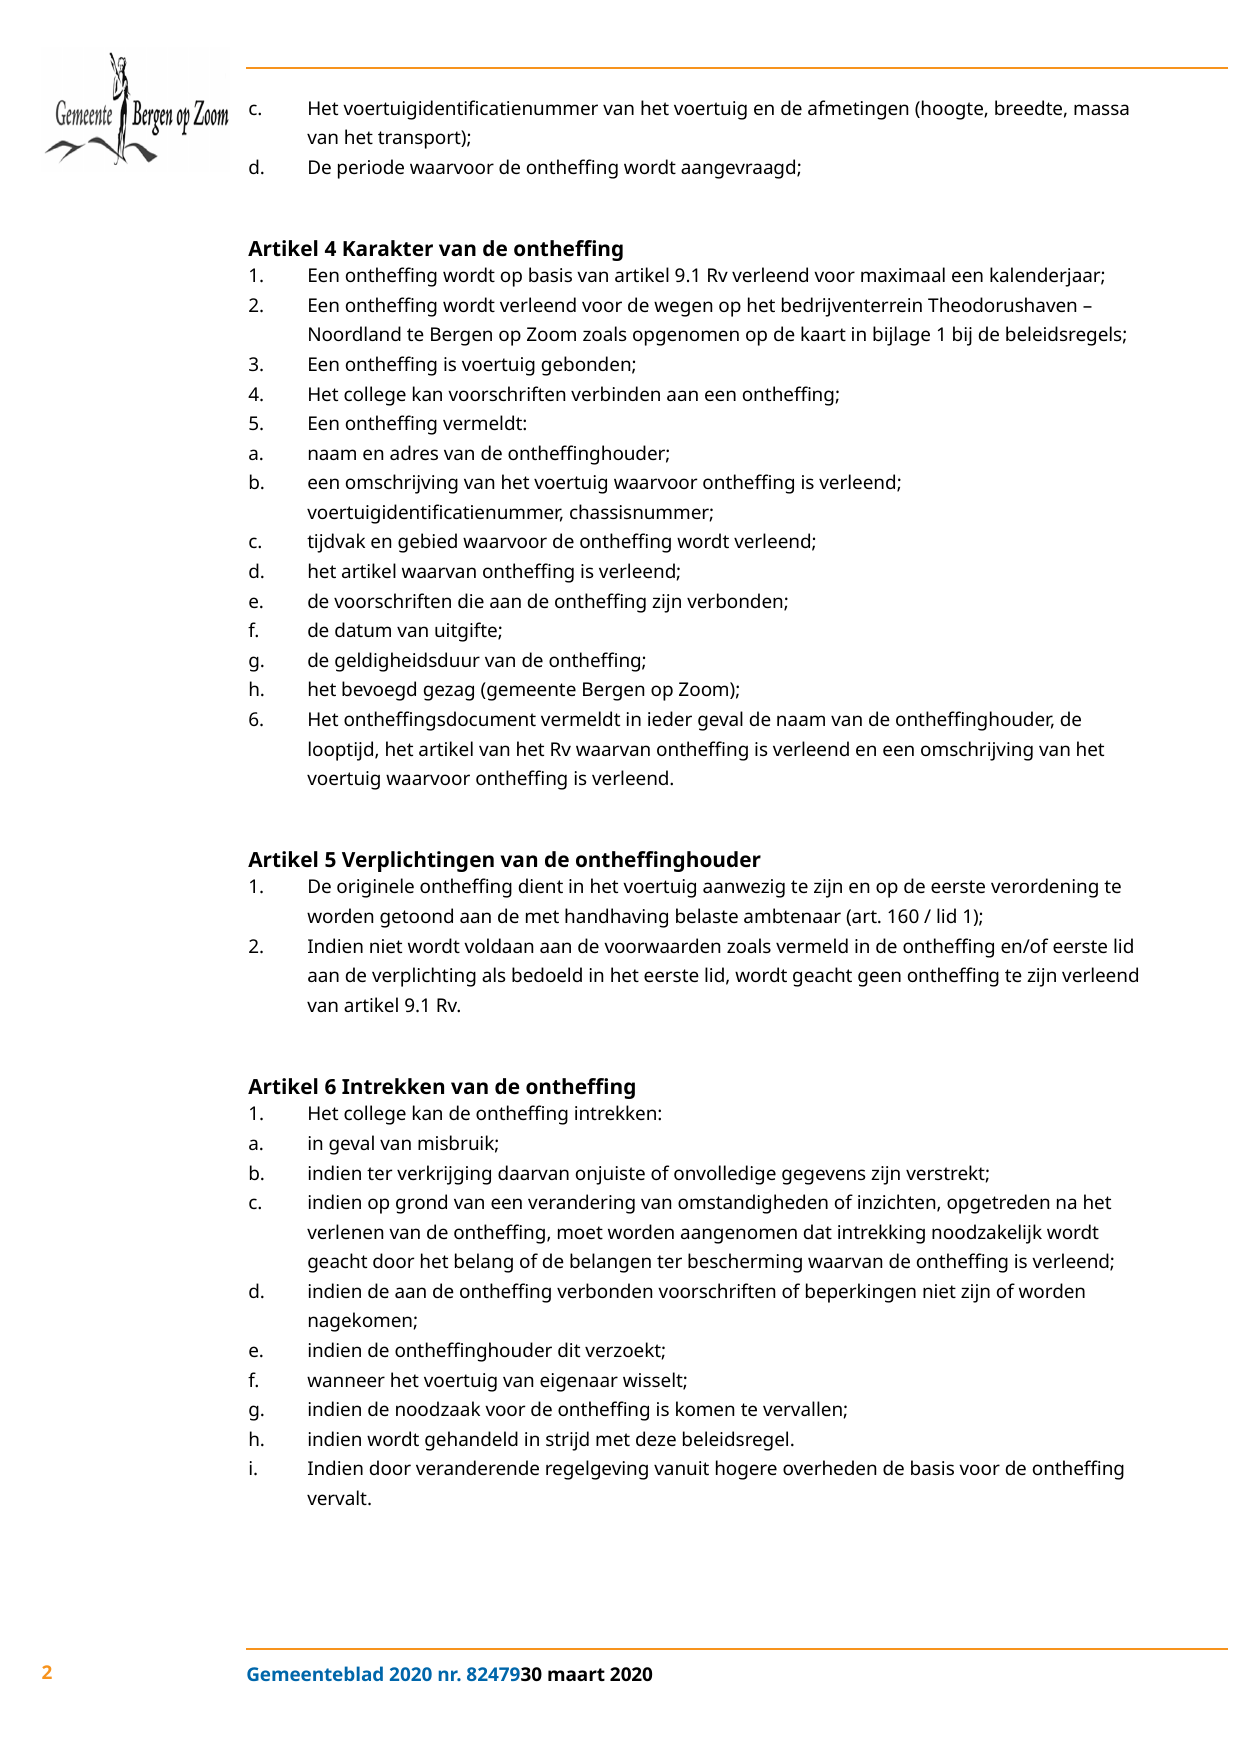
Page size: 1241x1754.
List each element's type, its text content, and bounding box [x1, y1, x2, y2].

list De periode waarvoor de ontheffing wordt aangevraagd; [248, 154, 1152, 180]
list in geval van misbruik; [248, 1130, 1152, 1156]
list indien op grond van een verandering van omstandigheden of inzichten, opgetreden na het verlenen van de ontheffing, moet worden aangenomen dat intrekking noodzakelijk wordt geacht door het belang of de belangen ter bescherming waarvan de ontheffing is verleend; [248, 1189, 1152, 1274]
list indien de aan de ontheffing verbonden voorschriften of beperkingen niet zijn of worden nagekomen; [248, 1278, 1152, 1333]
list de voorschriften die aan de ontheffing zijn verbonden; [248, 588, 1152, 613]
list indien de ontheffinghouder dit verzoekt; [248, 1337, 1152, 1363]
text Artikel 5 Verplichtingen van de ontheffinghouder [248, 845, 1152, 874]
list indien wordt gehandeld in strijd met deze beleidsregel. [248, 1426, 1152, 1452]
list Het voertuigidentificatienummer van het voertuig en de afmetingen (hoogte, breedte, massa van het transport); [248, 95, 1152, 150]
picture [41, 47, 231, 172]
list de datum van uitgifte; [248, 617, 1152, 643]
list Een ontheffing vermeldt: [248, 410, 1152, 436]
text Artikel 4 Karakter van de ontheffing [248, 234, 1152, 262]
list Het college kan voorschriften verbinden aan een ontheffing; [248, 381, 1152, 406]
list Een ontheffing wordt op basis van artikel 9.1 Rv verleend voor maximaal een kalenderjaar; [248, 262, 1152, 288]
list de geldigheidsduur van de ontheffing; [248, 647, 1152, 673]
list wanneer het voertuig van eigenaar wisselt; [248, 1367, 1152, 1392]
text Artikel 6 Intrekken van de ontheffing [248, 1072, 1152, 1101]
list Het college kan de ontheffing intrekken: [248, 1101, 1152, 1126]
list een omschrijving van het voertuig waarvoor ontheffing is verleend; voertuigidentificatienummer, chassisnummer; [248, 469, 1152, 525]
list Het ontheffingsdocument vermeldt in ieder geval de naam van de ontheffinghouder, de looptijd, het artikel van het Rv waarvan ontheffing is verleend en een omschrijving van het voertuig waarvoor ontheffing is verleend. [248, 706, 1152, 791]
list naam en adres van de ontheffinghouder; [248, 440, 1152, 466]
list Indien niet wordt voldaan aan de voorwaarden zoals vermeld in de ontheffing en/of eerste lid aan de verplichting als bedoeld in het eerste lid, wordt geacht geen ontheffing te zijn verleend van artikel 9.1 Rv. [248, 933, 1152, 1018]
list Een ontheffing is voertuig gebonden; [248, 351, 1152, 377]
list tijdvak en gebied waarvoor de ontheffing wordt verleend; [248, 529, 1152, 554]
list het bevoegd gezag (gemeente Bergen op Zoom); [248, 677, 1152, 702]
list Een ontheffing wordt verleend voor de wegen op het bedrijventerrein Theodorushaven – Noordland te Bergen op Zoom zoals opgenomen op de kaart in bijlage 1 bij de beleidsregels; [248, 292, 1152, 347]
list indien de noodzaak voor de ontheffing is komen te vervallen; [248, 1396, 1152, 1422]
list De originele ontheffing dient in het voertuig aanwezig te zijn en op de eerste verordening te worden getoond aan de met handhaving belaste ambtenaar (art. 160 / lid 1); [248, 874, 1152, 929]
list het artikel waarvan ontheffing is verleend; [248, 558, 1152, 584]
list indien ter verkrijging daarvan onjuiste of onvolledige gegevens zijn verstrekt; [248, 1160, 1152, 1185]
list Indien door veranderende regelgeving vanuit hogere overheden de basis voor de ontheffing vervalt. [248, 1456, 1152, 1511]
